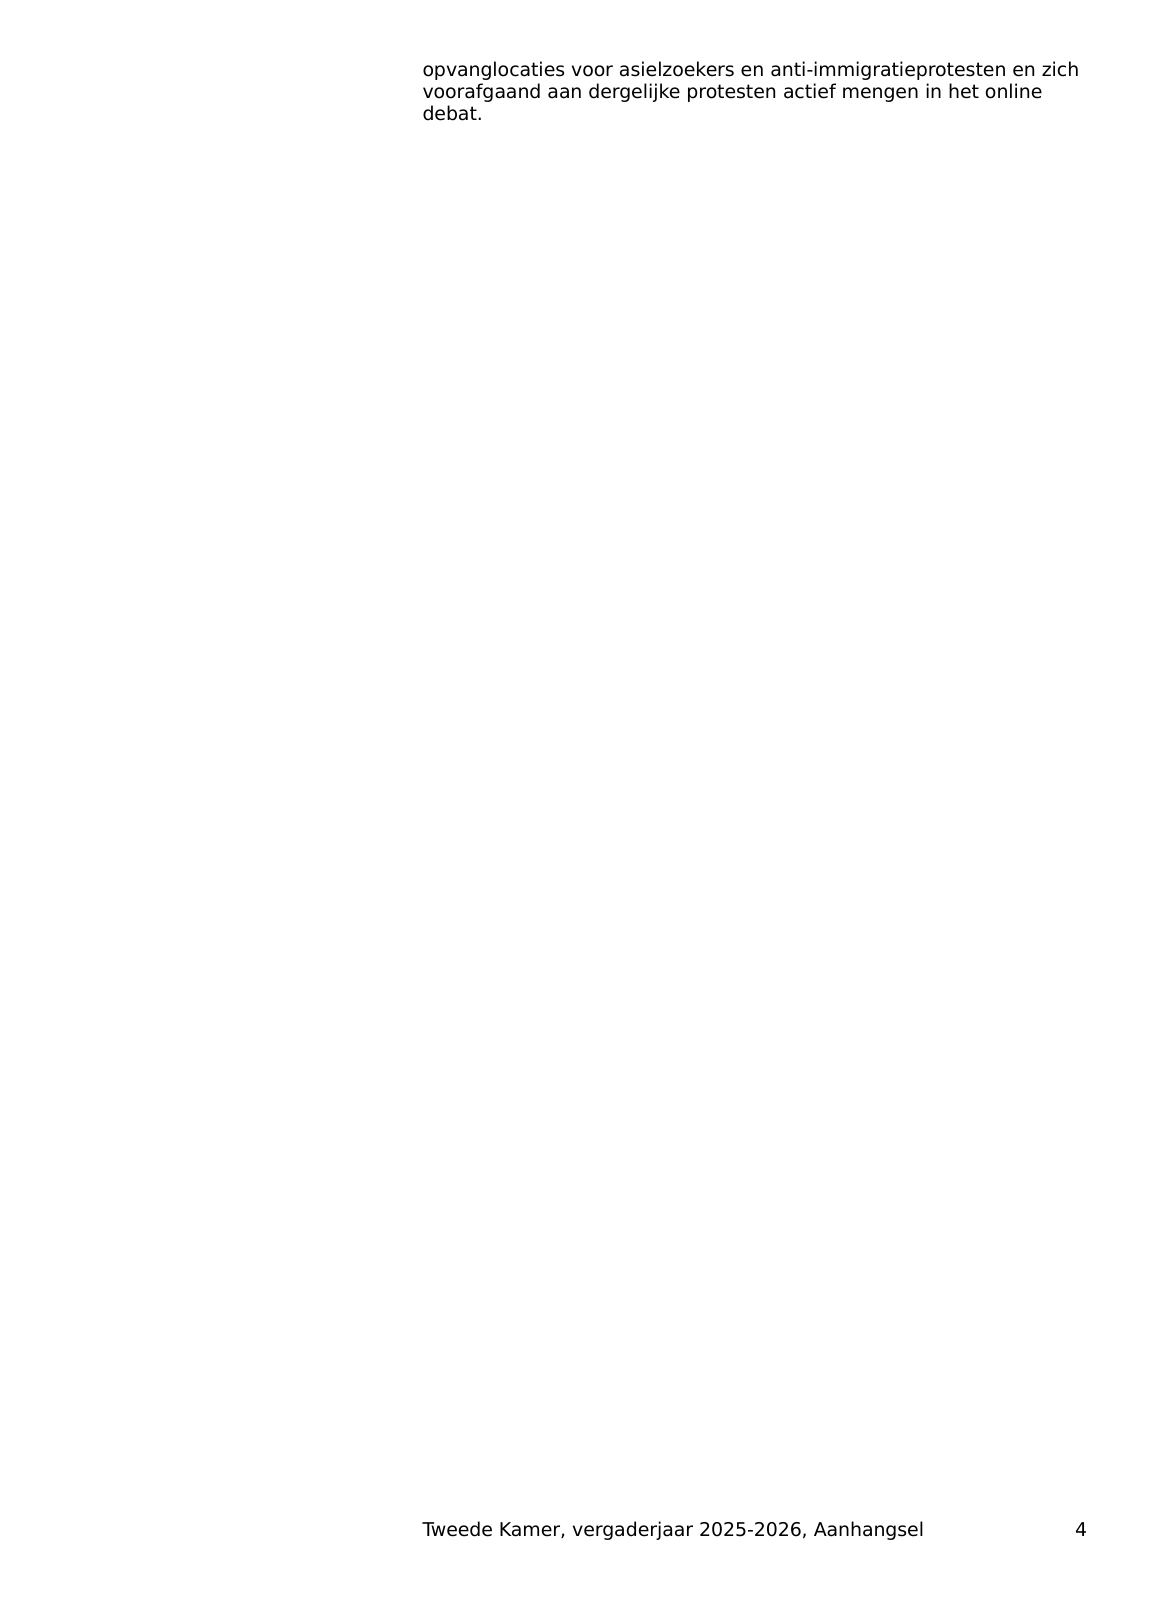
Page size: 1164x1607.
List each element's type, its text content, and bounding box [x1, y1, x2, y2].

text opvanglocaties voor asielzoekers en anti-immigratieprotesten en zich voorafgaand aan dergelijke protesten actief mengen in het online debat. [422, 59, 1087, 125]
